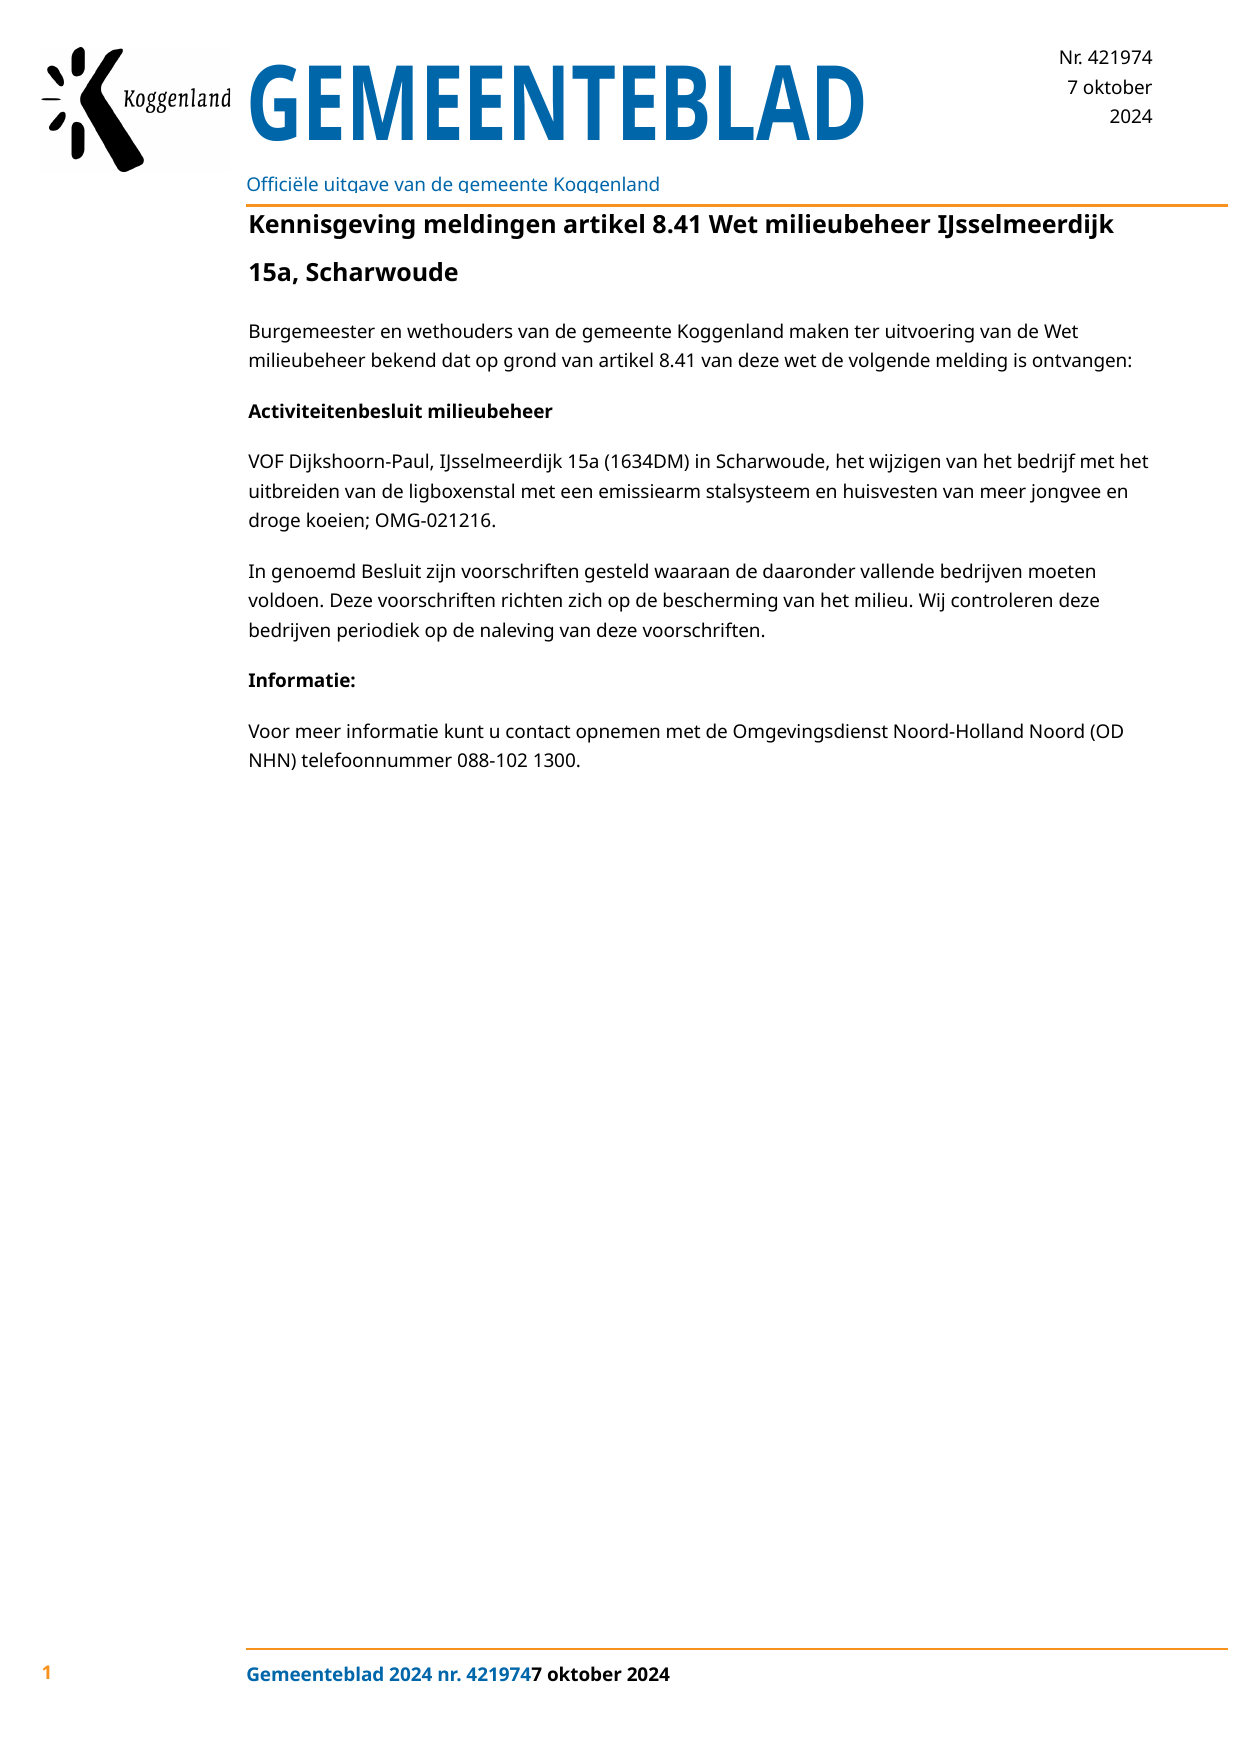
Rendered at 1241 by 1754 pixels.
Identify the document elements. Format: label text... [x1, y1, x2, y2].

text Kennisgeving meldingen artikel 8.41 Wet milieubeheer IJsselmeerdijk 15a, Scharwoude [248, 207, 1152, 288]
picture [41, 47, 231, 172]
text In genoemd Besluit zijn voorschriften gesteld waaraan de daaronder vallende bedrijven moeten voldoen. Deze voorschriften richten zich op de bescherming van het milieu. Wij controleren deze bedrijven periodiek op de naleving van deze voorschriften. [248, 558, 1152, 643]
text Informatie: [248, 667, 1152, 693]
text Activiteitenbesluit milieubeheer [248, 398, 1152, 424]
text Voor meer informatie kunt u contact opnemen met de Omgevingsdienst Noord-Holland Noord (OD NHN) telefoonnummer 088-102 1300. [248, 718, 1152, 773]
text Burgemeester en wethouders van de gemeente Koggenland maken ter uitvoering van de Wet milieubeheer bekend dat op grond van artikel 8.41 van deze wet de volgende melding is ontvangen: [248, 318, 1152, 373]
text VOF Dijkshoorn-Paul, IJsselmeerdijk 15a (1634DM) in Scharwoude, het wijzigen van het bedrijf met het uitbreiden van de ligboxenstal met een emissiearm stalsysteem en huisvesten van meer jongvee en droge koeien; OMG-021216. [248, 448, 1152, 533]
